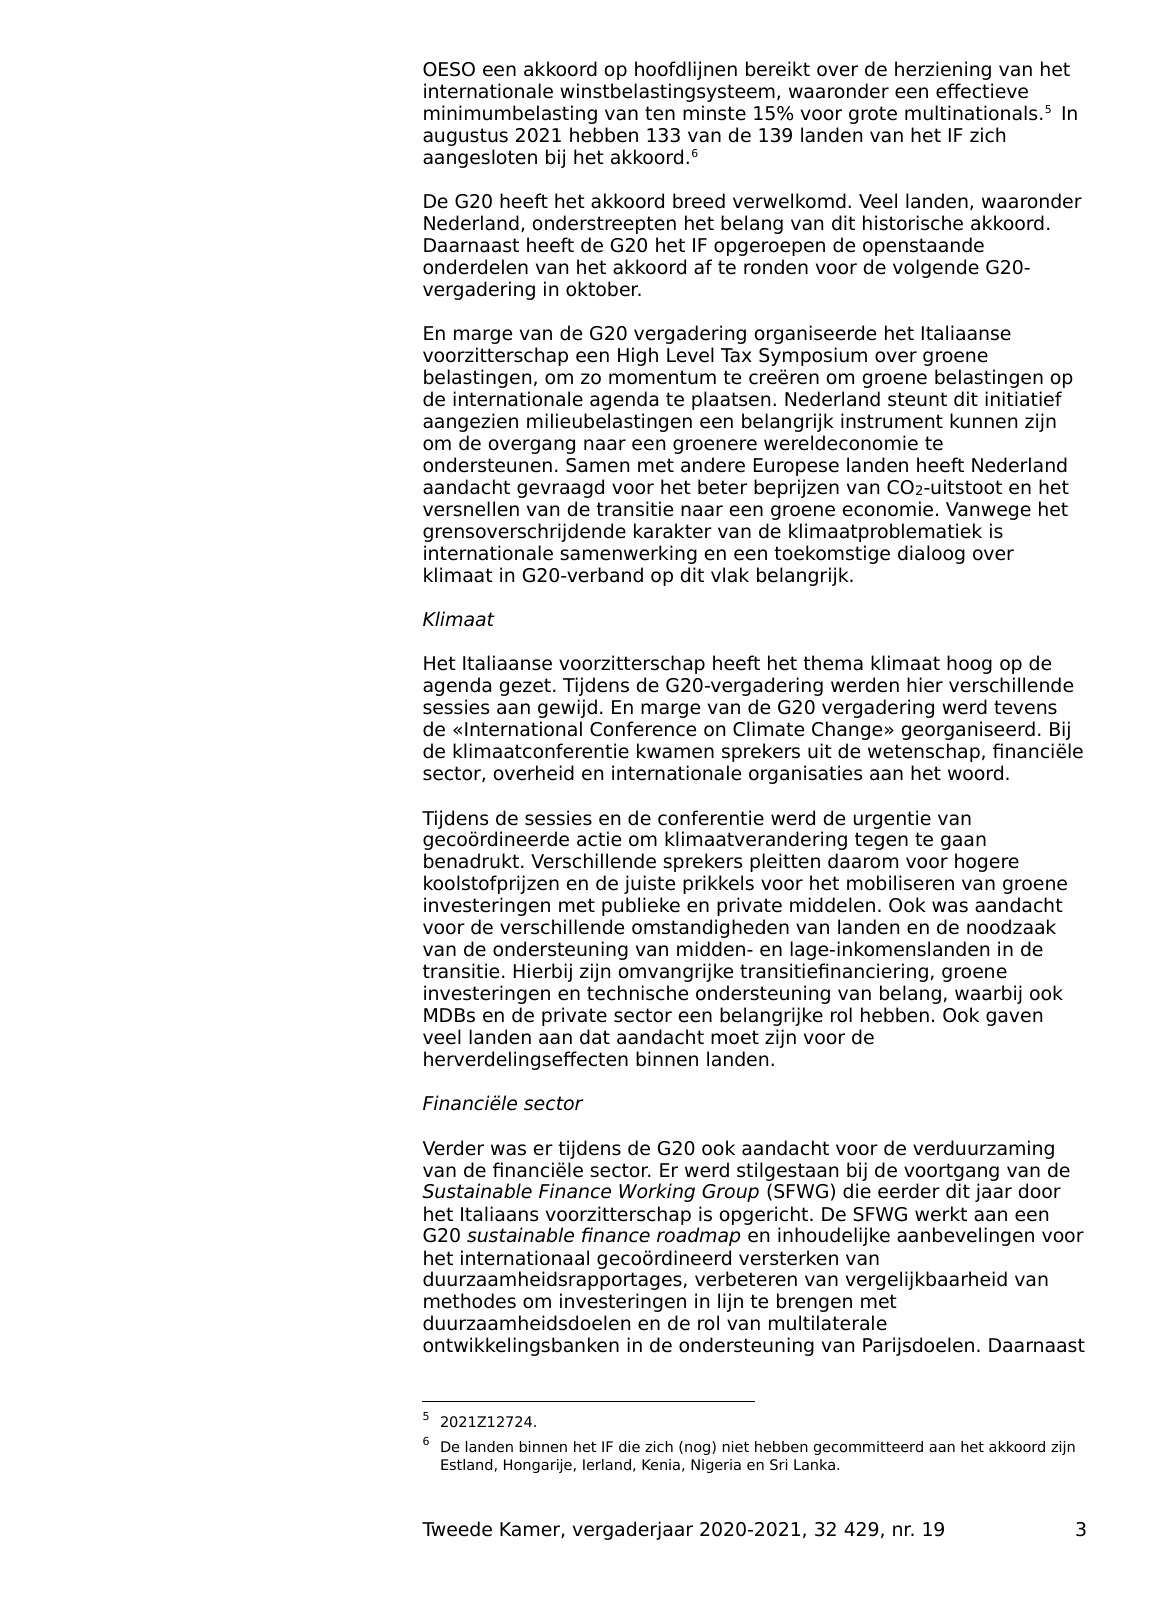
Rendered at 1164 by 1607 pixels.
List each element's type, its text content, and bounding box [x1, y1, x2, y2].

text Verder was er tijdens de G20 ook aandacht voor de verduurzaming van de financiële sector. Er werd stilgestaan bij de voortgang van de Sustainable Finance Working Group (SFWG) die eerder dit jaar door het Italiaans voorzitterschap is opgericht. De SFWG werkt aan een G20 sustainable finance roadmap en inhoudelijke aanbevelingen voor het internationaal gecoördineerd versterken van duurzaamheidsrapportages, verbeteren van vergelijkbaarheid van methodes om investeringen in lijn te brengen met duurzaamheidsdoelen en de rol van multilaterale ontwikkelingsbanken in de ondersteuning van Parijsdoelen. Daarnaast [422, 1137, 1087, 1357]
text En marge van de G20 vergadering organiseerde het Italiaanse voorzitterschap een High Level Tax Symposium over groene belastingen, om zo momentum te creëren om groene belastingen op de internationale agenda te plaatsen. Nederland steunt dit initiatief aangezien milieubelastingen een belangrijk instrument kunnen zijn om de overgang naar een groenere wereldeconomie te ondersteunen. Samen met andere Europese landen heeft Nederland aandacht gevraagd voor het beter beprijzen van CO2-uitstoot en het versnellen van de transitie naar een groene economie. Vanwege het grensoverschrijdende karakter van de klimaatproblematiek is internationale samenwerking en een toekomstige dialoog over klimaat in G20-verband op dit vlak belangrijk. [422, 323, 1087, 587]
text De landen binnen het IF die zich (nog) niet hebben gecommitteerd aan het akkoord zijn Estland, Hongarije, Ierland, Kenia, Nigeria en Sri Lanka. [422, 1435, 1087, 1474]
text Het Italiaanse voorzitterschap heeft het thema klimaat hoog op de agenda gezet. Tijdens de G20-vergadering werden hier verschillende sessies aan gewijd. En marge van de G20 vergadering werd tevens de «International Conference on Climate Change» georganiseerd. Bij de klimaatconferentie kwamen sprekers uit de wetenschap, financiële sector, overheid en internationale organisaties aan het woord. [422, 653, 1087, 785]
subtitle Klimaat [422, 609, 1087, 631]
text OESO een akkoord op hoofdlijnen bereikt over de herziening van het internationale winstbelastingsysteem, waaronder een effectieve minimumbelasting van ten minste 15% voor grote multinationals. In augustus 2021 hebben 133 van de 139 landen van het IF zich aangesloten bij het akkoord. [422, 59, 1087, 169]
subtitle Financiële sector [422, 1093, 1087, 1115]
text 2021Z12724. [422, 1410, 1087, 1432]
text Tijdens de sessies en de conferentie werd de urgentie van gecoördineerde actie om klimaatverandering tegen te gaan benadrukt. Verschillende sprekers pleitten daarom voor hogere koolstofprijzen en de juiste prikkels voor het mobiliseren van groene investeringen met publieke en private middelen. Ook was aandacht voor de verschillende omstandigheden van landen en de noodzaak van de ondersteuning van midden- en lage-inkomenslanden in de transitie. Hierbij zijn omvangrijke transitiefinanciering, groene investeringen en technische ondersteuning van belang, waarbij ook MDBs en de private sector een belangrijke rol hebben. Ook gaven veel landen aan dat aandacht moet zijn voor de herverdelingseffecten binnen landen. [422, 807, 1087, 1071]
text De G20 heeft het akkoord breed verwelkomd. Veel landen, waaronder Nederland, onderstreepten het belang van dit historische akkoord. Daarnaast heeft de G20 het IF opgeroepen de openstaande onderdelen van het akkoord af te ronden voor de volgende G20-vergadering in oktober. [422, 191, 1087, 301]
